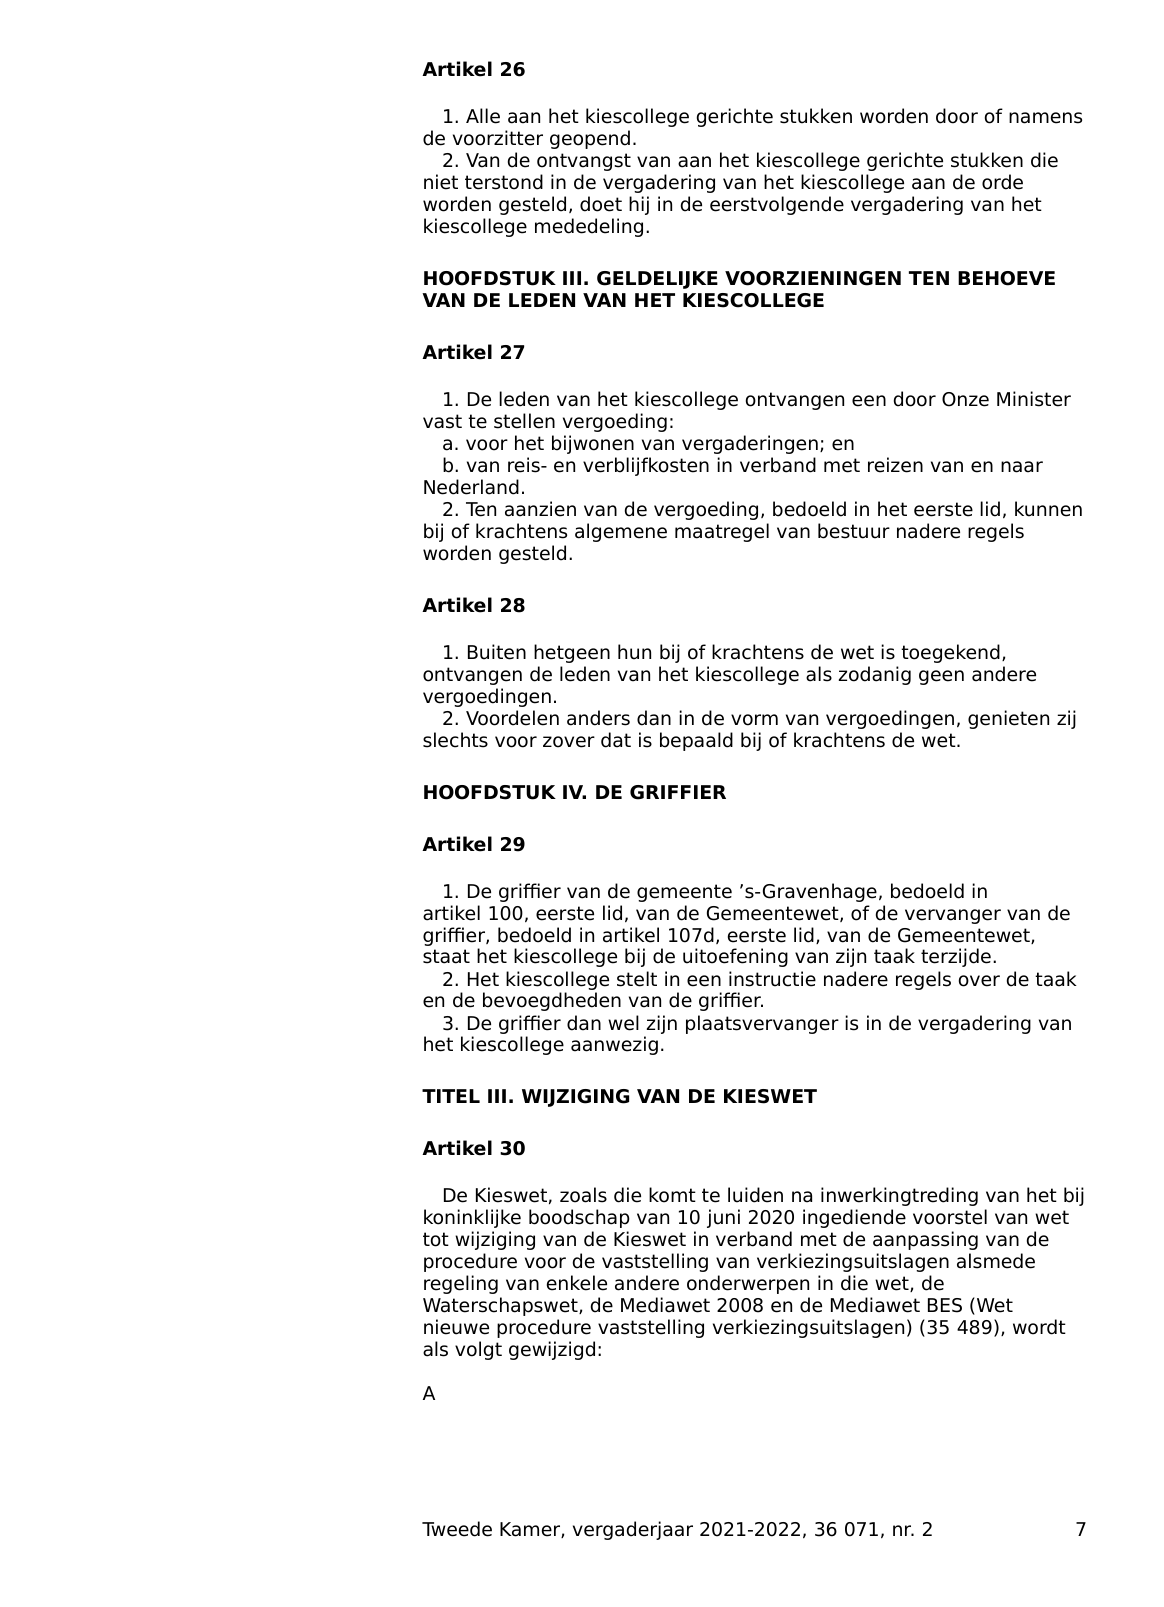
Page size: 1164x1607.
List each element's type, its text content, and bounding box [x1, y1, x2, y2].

text 2. Het kiescollege stelt in een instructie nadere regels over de taak en de bevoegdheden van de griffier. [422, 968, 1087, 1012]
subtitle Artikel 26 [422, 59, 1087, 81]
text 2. Ten aanzien van de vergoeding, bedoeld in het eerste lid, kunnen bij of krachtens algemene maatregel van bestuur nadere regels worden gesteld. [422, 499, 1087, 565]
subtitle Artikel 29 [422, 833, 1087, 856]
text a. voor het bijwonen van vergaderingen; en [422, 433, 1087, 455]
text 1. Buiten hetgeen hun bij of krachtens de wet is toegekend, ontvangen de leden van het kiescollege als zodanig geen andere vergoedingen. [422, 642, 1087, 708]
text De Kieswet, zoals die komt te luiden na inwerkingtreding van het bij koninklijke boodschap van 10 juni 2020 ingediende voorstel van wet tot wijziging van de Kieswet in verband met de aanpassing van de procedure voor de vaststelling van verkiezingsuitslagen alsmede regeling van enkele andere onderwerpen in die wet, de Waterschapswet, de Mediawet 2008 en de Mediawet BES (Wet nieuwe procedure vaststelling verkiezingsuitslagen) (35 489), wordt als volgt gewijzigd: [422, 1185, 1087, 1361]
text A [422, 1383, 1087, 1405]
text 3. De griffier dan wel zijn plaatsvervanger is in de vergadering van het kiescollege aanwezig. [422, 1012, 1087, 1056]
text 2. Van de ontvangst van aan het kiescollege gerichte stukken die niet terstond in de vergadering van het kiescollege aan de orde worden gesteld, doet hij in de eerstvolgende vergadering van het kiescollege mededeling. [422, 150, 1087, 238]
subtitle Artikel 30 [422, 1138, 1087, 1160]
text 2. Voordelen anders dan in de vorm van vergoedingen, genieten zij slechts voor zover dat is bepaald bij of krachtens de wet. [422, 708, 1087, 752]
subtitle Artikel 27 [422, 342, 1087, 364]
subtitle HOOFDSTUK IV. DE GRIFFIER [422, 782, 1087, 803]
text 1. Alle aan het kiescollege gerichte stukken worden door of namens de voorzitter geopend. [422, 106, 1087, 150]
subtitle Artikel 28 [422, 595, 1087, 617]
subtitle HOOFDSTUK III. GELDELIJKE VOORZIENINGEN TEN BEHOEVE VAN DE LEDEN VAN HET KIESCOLLEGE [422, 268, 1087, 312]
text 1. De griffier van de gemeente ’s-Gravenhage, bedoeld in artikel 100, eerste lid, van de Gemeentewet, of de vervanger van de griffier, bedoeld in artikel 107d, eerste lid, van de Gemeentewet, staat het kiescollege bij de uitoefening van zijn taak terzijde. [422, 881, 1087, 968]
text b. van reis- en verblijfkosten in verband met reizen van en naar Nederland. [422, 455, 1087, 499]
subtitle TITEL III. WIJZIGING VAN DE KIESWET [422, 1086, 1087, 1108]
text 1. De leden van het kiescollege ontvangen een door Onze Minister vast te stellen vergoeding: [422, 389, 1087, 433]
